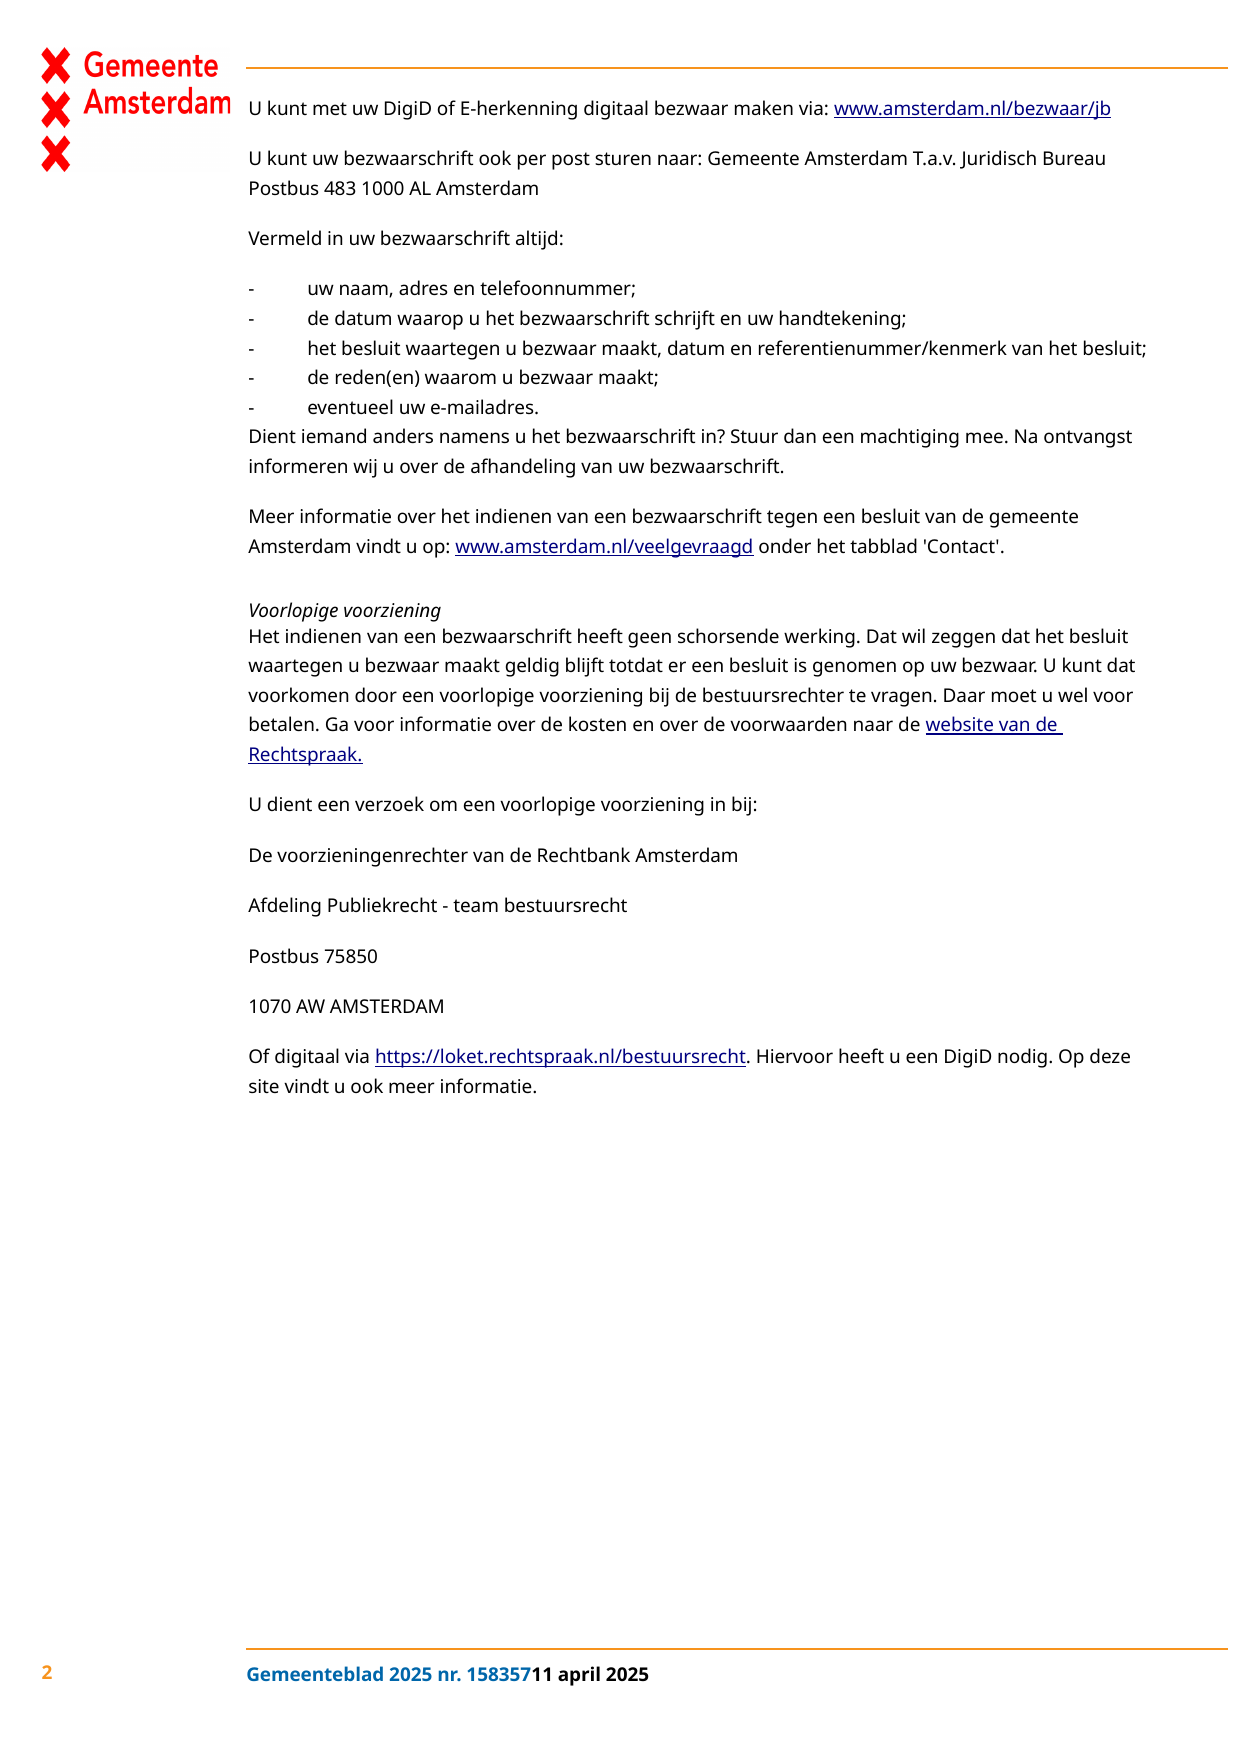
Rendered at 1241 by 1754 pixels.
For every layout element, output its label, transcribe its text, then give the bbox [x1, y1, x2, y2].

list het besluit waartegen u bezwaar maakt, datum en referentienummer/kenmerk van het besluit; [248, 335, 1152, 361]
list de reden(en) waarom u bezwaar maakt; [248, 364, 1152, 390]
text Of digitaal via https://loket.rechtspraak.nl/bestuursrecht. Hiervoor heeft u een DigiD nodig. Op deze site vindt u ook meer informatie. [248, 1044, 1152, 1099]
picture [41, 47, 231, 172]
list de datum waarop u het bezwaarschrift schrijft en uw handtekening; [248, 305, 1152, 331]
text Afdeling Publiekrecht - team bestuursrecht [248, 892, 1152, 918]
text 1070 AW AMSTERDAM [248, 993, 1152, 1019]
list eventueel uw e-mailadres. [248, 394, 1152, 420]
text U kunt uw bezwaarschrift ook per post sturen naar: Gemeente Amsterdam T.a.v. Juridisch Bureau Postbus 483 1000 AL Amsterdam [248, 145, 1152, 201]
list uw naam, adres en telefoonnummer; [248, 276, 1152, 301]
text Meer informatie over het indienen van een bezwaarschrift tegen een besluit van de gemeente Amsterdam vindt u op: www.amsterdam.nl/veelgevraagd onder het tabblad 'Contact'. [248, 503, 1152, 559]
text Voorlopige voorziening [248, 597, 1152, 623]
text Postbus 75850 [248, 943, 1152, 968]
text Dient iemand anders namens u het bezwaarschrift in? Stuur dan een machtiging mee. Na ontvangst informeren wij u over de afhandeling van uw bezwaarschrift. [248, 423, 1152, 479]
text Vermeld in uw bezwaarschrift altijd: [248, 225, 1152, 251]
text U dient een verzoek om een voorlopige voorziening in bij: [248, 792, 1152, 817]
text Het indienen van een bezwaarschrift heeft geen schorsende werking. Dat wil zeggen dat het besluit waartegen u bezwaar maakt geldig blijft totdat er een besluit is genomen op uw bezwaar. U kunt dat voorkomen door een voorlopige voorziening bij de bestuursrechter te vragen. Daar moet u wel voor betalen. Ga voor informatie over de kosten en over de voorwaarden naar de website van de Rechtspraak. [248, 623, 1152, 767]
text De voorzieningenrechter van de Rechtbank Amsterdam [248, 842, 1152, 868]
text U kunt met uw DigiD of E-herkenning digitaal bezwaar maken via: www.amsterdam.nl/bezwaar/jb [248, 95, 1152, 121]
